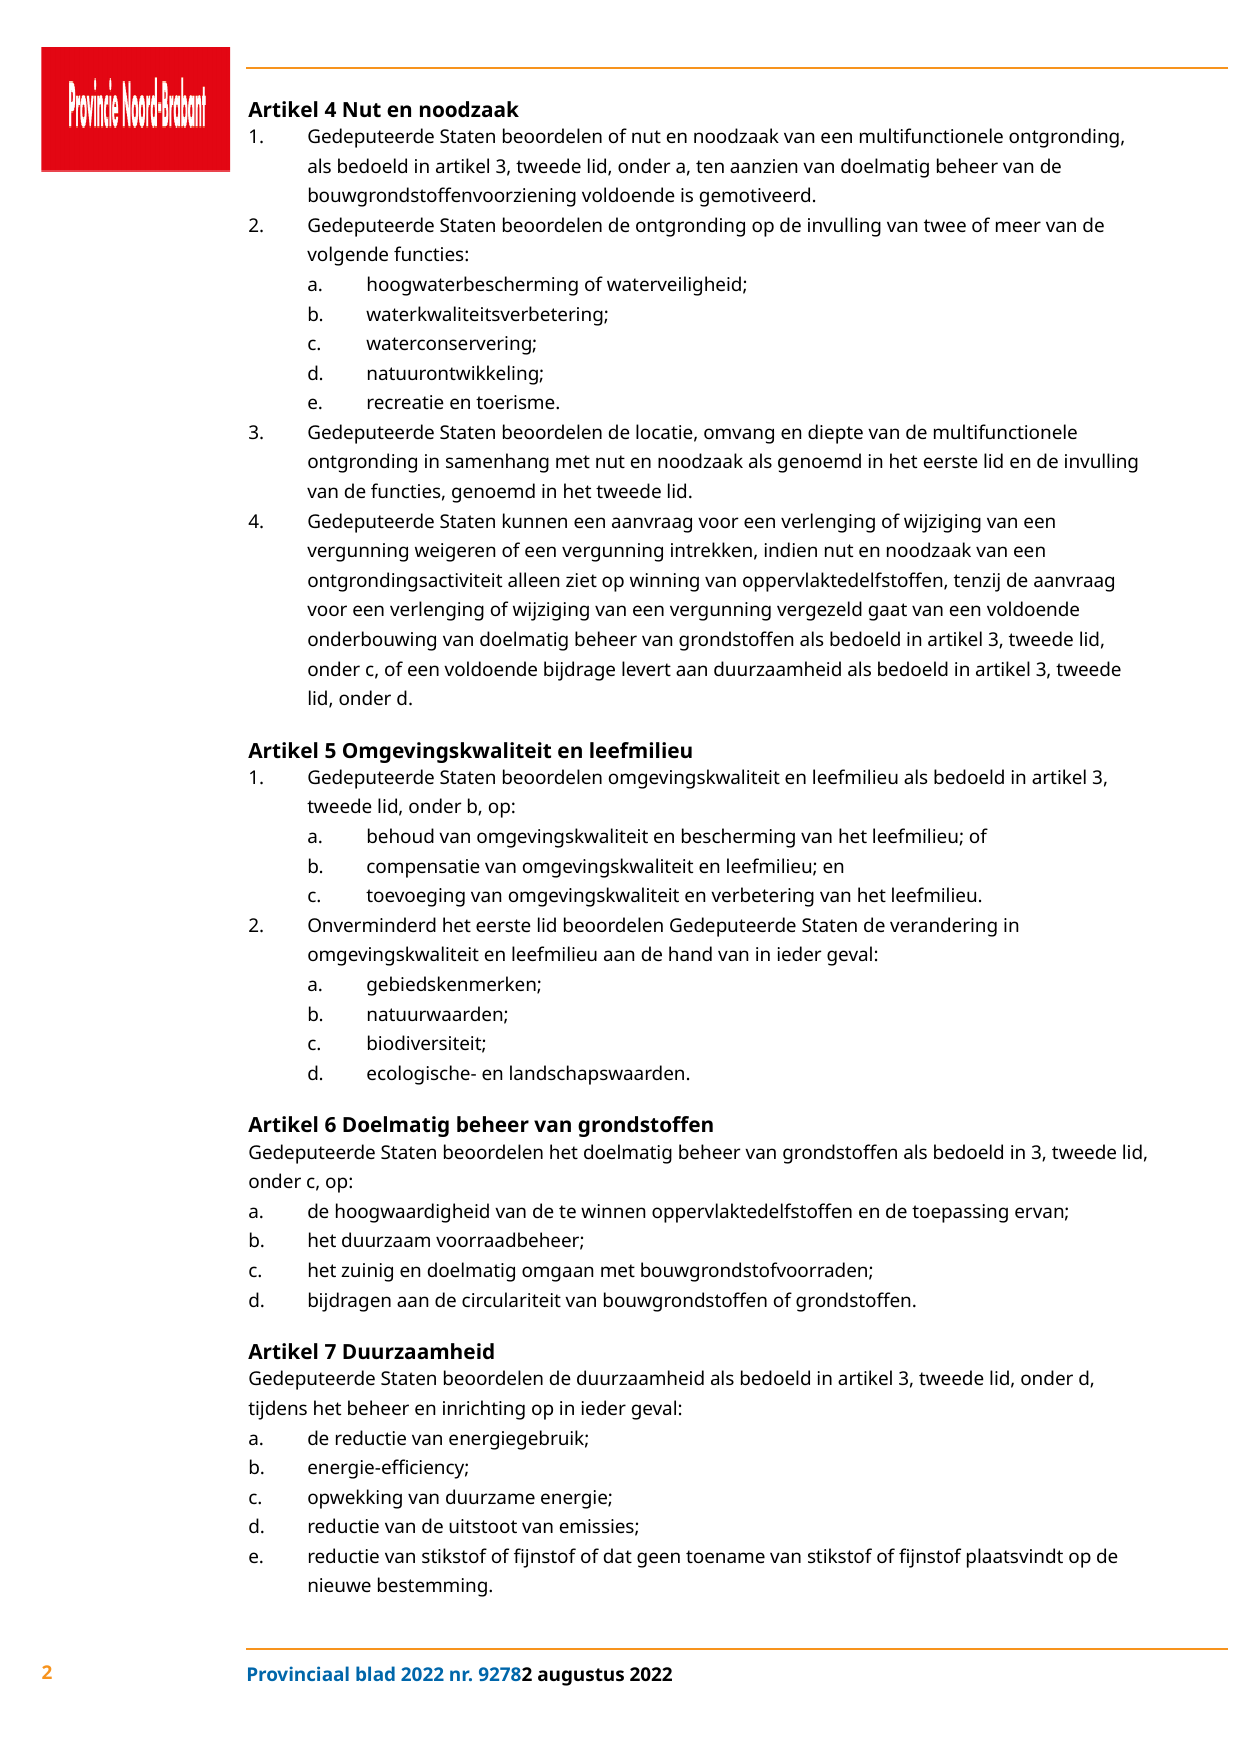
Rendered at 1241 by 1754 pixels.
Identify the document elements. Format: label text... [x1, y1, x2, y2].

list natuurontwikkeling; [307, 360, 1152, 386]
list Onverminderd het eerste lid beoordelen Gedeputeerde Staten de verandering in omgevingskwaliteit en leefmilieu aan de hand van in ieder geval: [248, 912, 1152, 967]
list het duurzaam voorraadbeheer; [248, 1228, 1152, 1253]
list ecologische- en landschapswaarden. [307, 1060, 1152, 1086]
list gebiedskenmerken; [307, 971, 1152, 997]
list waterkwaliteitsverbetering; [307, 301, 1152, 326]
list behoud van omgevingskwaliteit en bescherming van het leefmilieu; of [307, 823, 1152, 849]
text Artikel 6 Doelmatig beheer van grondstoffen [248, 1110, 1152, 1139]
picture [41, 47, 231, 172]
list Gedeputeerde Staten beoordelen de ontgronding op de invulling van twee of meer van de volgende functies: [248, 212, 1152, 267]
list recreatie en toerisme. [307, 389, 1152, 415]
text Artikel 5 Omgevingskwaliteit en leefmilieu [248, 736, 1152, 764]
list toevoeging van omgevingskwaliteit en verbetering van het leefmilieu. [307, 882, 1152, 908]
list opwekking van duurzame energie; [248, 1484, 1152, 1510]
text Artikel 4 Nut en noodzaak [248, 95, 1152, 123]
list reductie van stikstof of fijnstof of dat geen toename van stikstof of fijnstof plaatsvindt op de nieuwe bestemming. [248, 1543, 1152, 1598]
text Gedeputeerde Staten beoordelen het doelmatig beheer van grondstoffen als bedoeld in 3, tweede lid, onder c, op: [248, 1139, 1152, 1194]
list Gedeputeerde Staten beoordelen of nut en noodzaak van een multifunctionele ontgronding, als bedoeld in artikel 3, tweede lid, onder a, ten aanzien van doelmatig beheer van de bouwgrondstoffenvoorziening voldoende is gemotiveerd. [248, 123, 1152, 208]
list de reductie van energiegebruik; [248, 1425, 1152, 1451]
list hoogwaterbescherming of waterveiligheid; [307, 271, 1152, 297]
list waterconservering; [307, 330, 1152, 356]
list het zuinig en doelmatig omgaan met bouwgrondstofvoorraden; [248, 1257, 1152, 1283]
text Gedeputeerde Staten beoordelen de duurzaamheid als bedoeld in artikel 3, tweede lid, onder d, tijdens het beheer en inrichting op in ieder geval: [248, 1366, 1152, 1421]
list reductie van de uitstoot van emissies; [248, 1513, 1152, 1539]
list compensatie van omgevingskwaliteit en leefmilieu; en [307, 853, 1152, 879]
list energie-efficiency; [248, 1454, 1152, 1480]
list Gedeputeerde Staten kunnen een aanvraag voor een verlenging of wijziging van een vergunning weigeren of een vergunning intrekken, indien nut en noodzaak van een ontgrondingsactiviteit alleen ziet op winning van oppervlaktedelfstoffen, tenzij de aanvraag voor een verlenging of wijziging van een vergunning vergezeld gaat van een voldoende onderbouwing van doelmatig beheer van grondstoffen als bedoeld in artikel 3, tweede lid, onder c, of een voldoende bijdrage levert aan duurzaamheid als bedoeld in artikel 3, tweede lid, onder d. [248, 508, 1152, 711]
list bijdragen aan de circulariteit van bouwgrondstoffen of grondstoffen. [248, 1287, 1152, 1312]
list natuurwaarden; [307, 1001, 1152, 1027]
text Artikel 7 Duurzaamheid [248, 1337, 1152, 1366]
list Gedeputeerde Staten beoordelen omgevingskwaliteit en leefmilieu als bedoeld in artikel 3, tweede lid, onder b, op: [248, 764, 1152, 819]
list de hoogwaardigheid van de te winnen oppervlaktedelfstoffen en de toepassing ervan; [248, 1198, 1152, 1224]
list biodiversiteit; [307, 1030, 1152, 1056]
list Gedeputeerde Staten beoordelen de locatie, omvang en diepte van de multifunctionele ontgronding in samenhang met nut en noodzaak als genoemd in het eerste lid en de invulling van de functies, genoemd in het tweede lid. [248, 419, 1152, 504]
